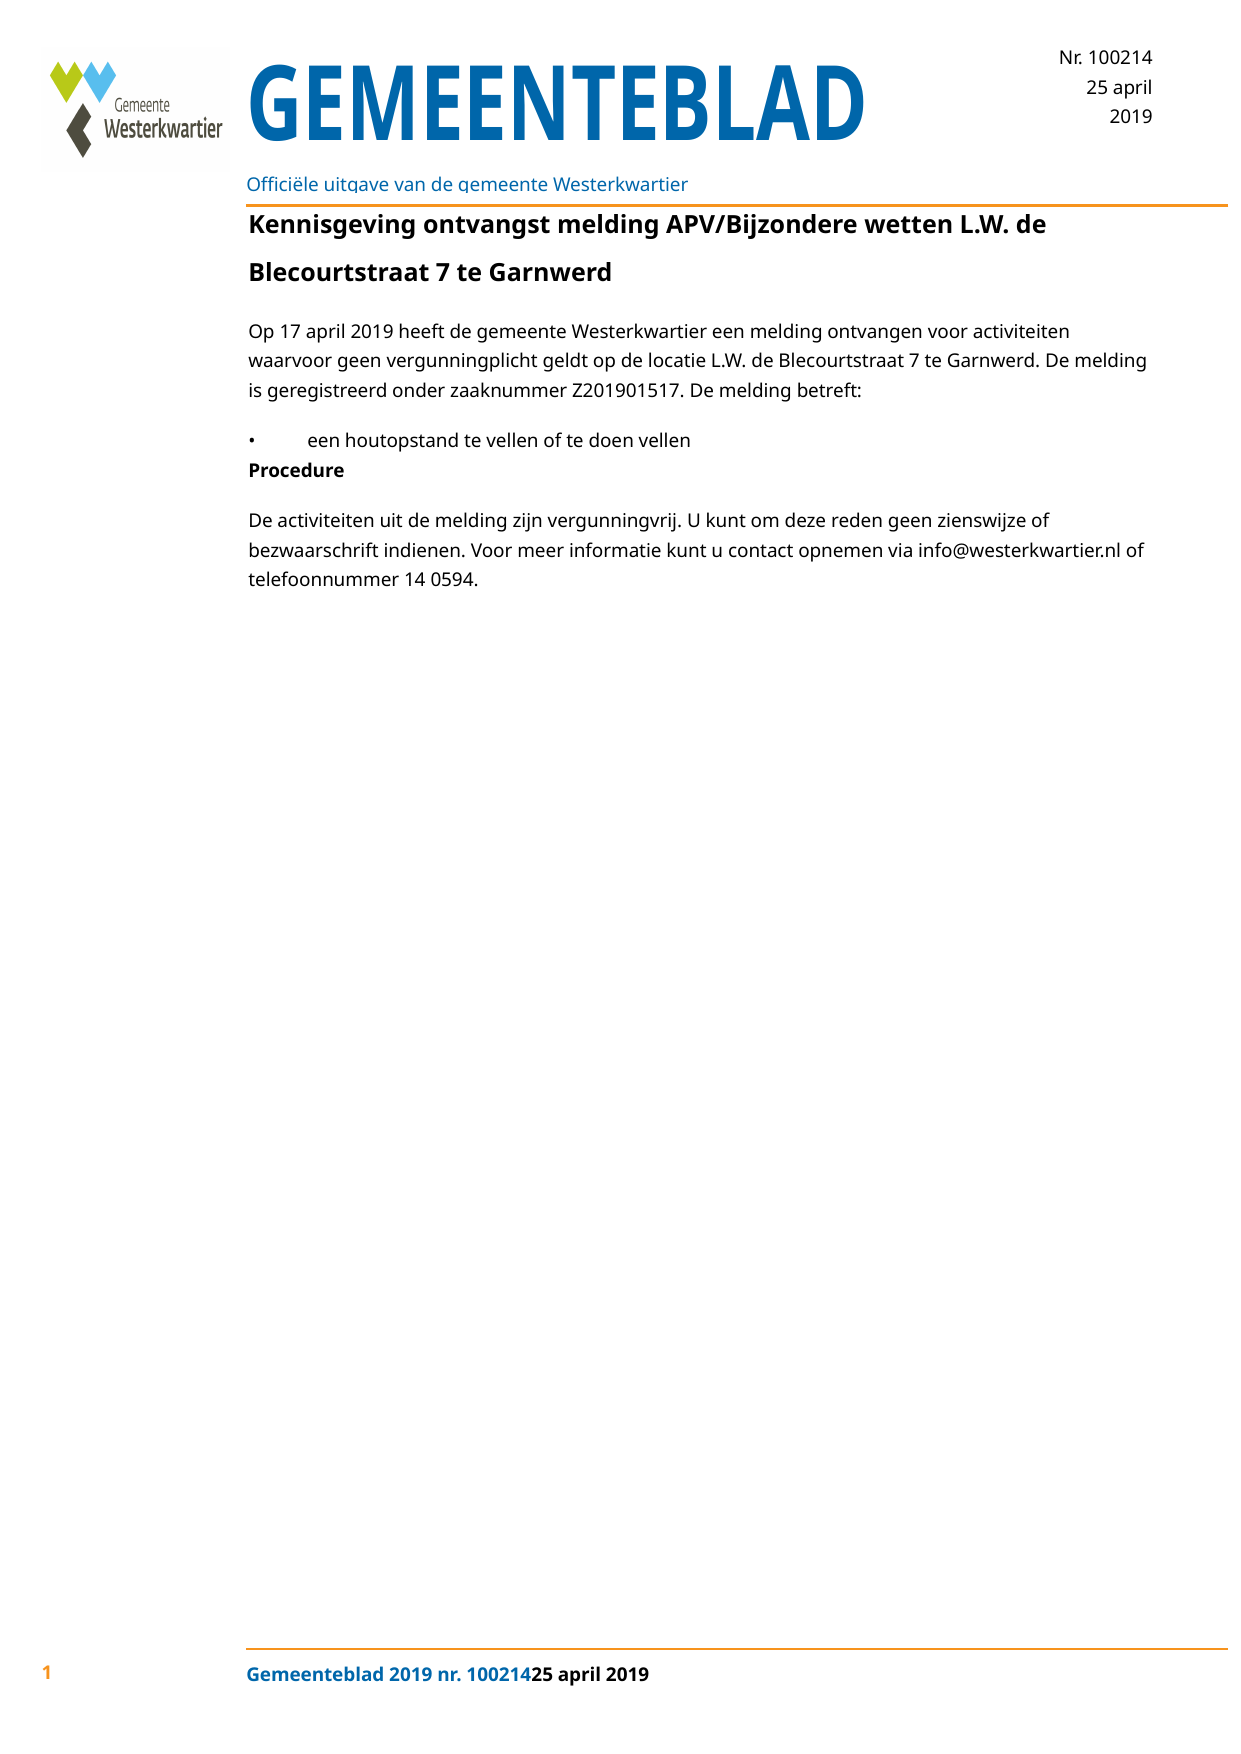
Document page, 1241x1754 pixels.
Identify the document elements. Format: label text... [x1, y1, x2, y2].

text Kennisgeving ontvangst melding APV/Bijzondere wetten L.W. de Blecourtstraat 7 te Garnwerd [248, 207, 1152, 288]
text Procedure [248, 457, 1152, 483]
text Op 17 april 2019 heeft de gemeente Westerkwartier een melding ontvangen voor activiteiten waarvoor geen vergunningplicht geldt op de locatie L.W. de Blecourtstraat 7 te Garnwerd. De melding is geregistreerd onder zaaknummer Z201901517. De melding betreft: [248, 318, 1152, 403]
picture [41, 47, 231, 172]
text De activiteiten uit de melding zijn vergunningvrij. U kunt om deze reden geen zienswijze of bezwaarschrift indienen. Voor meer informatie kunt u contact opnemen via info@westerkwartier.nl of telefoonnummer 14 0594. [248, 507, 1152, 592]
list een houtopstand te vellen of te doen vellen [248, 427, 1152, 453]
